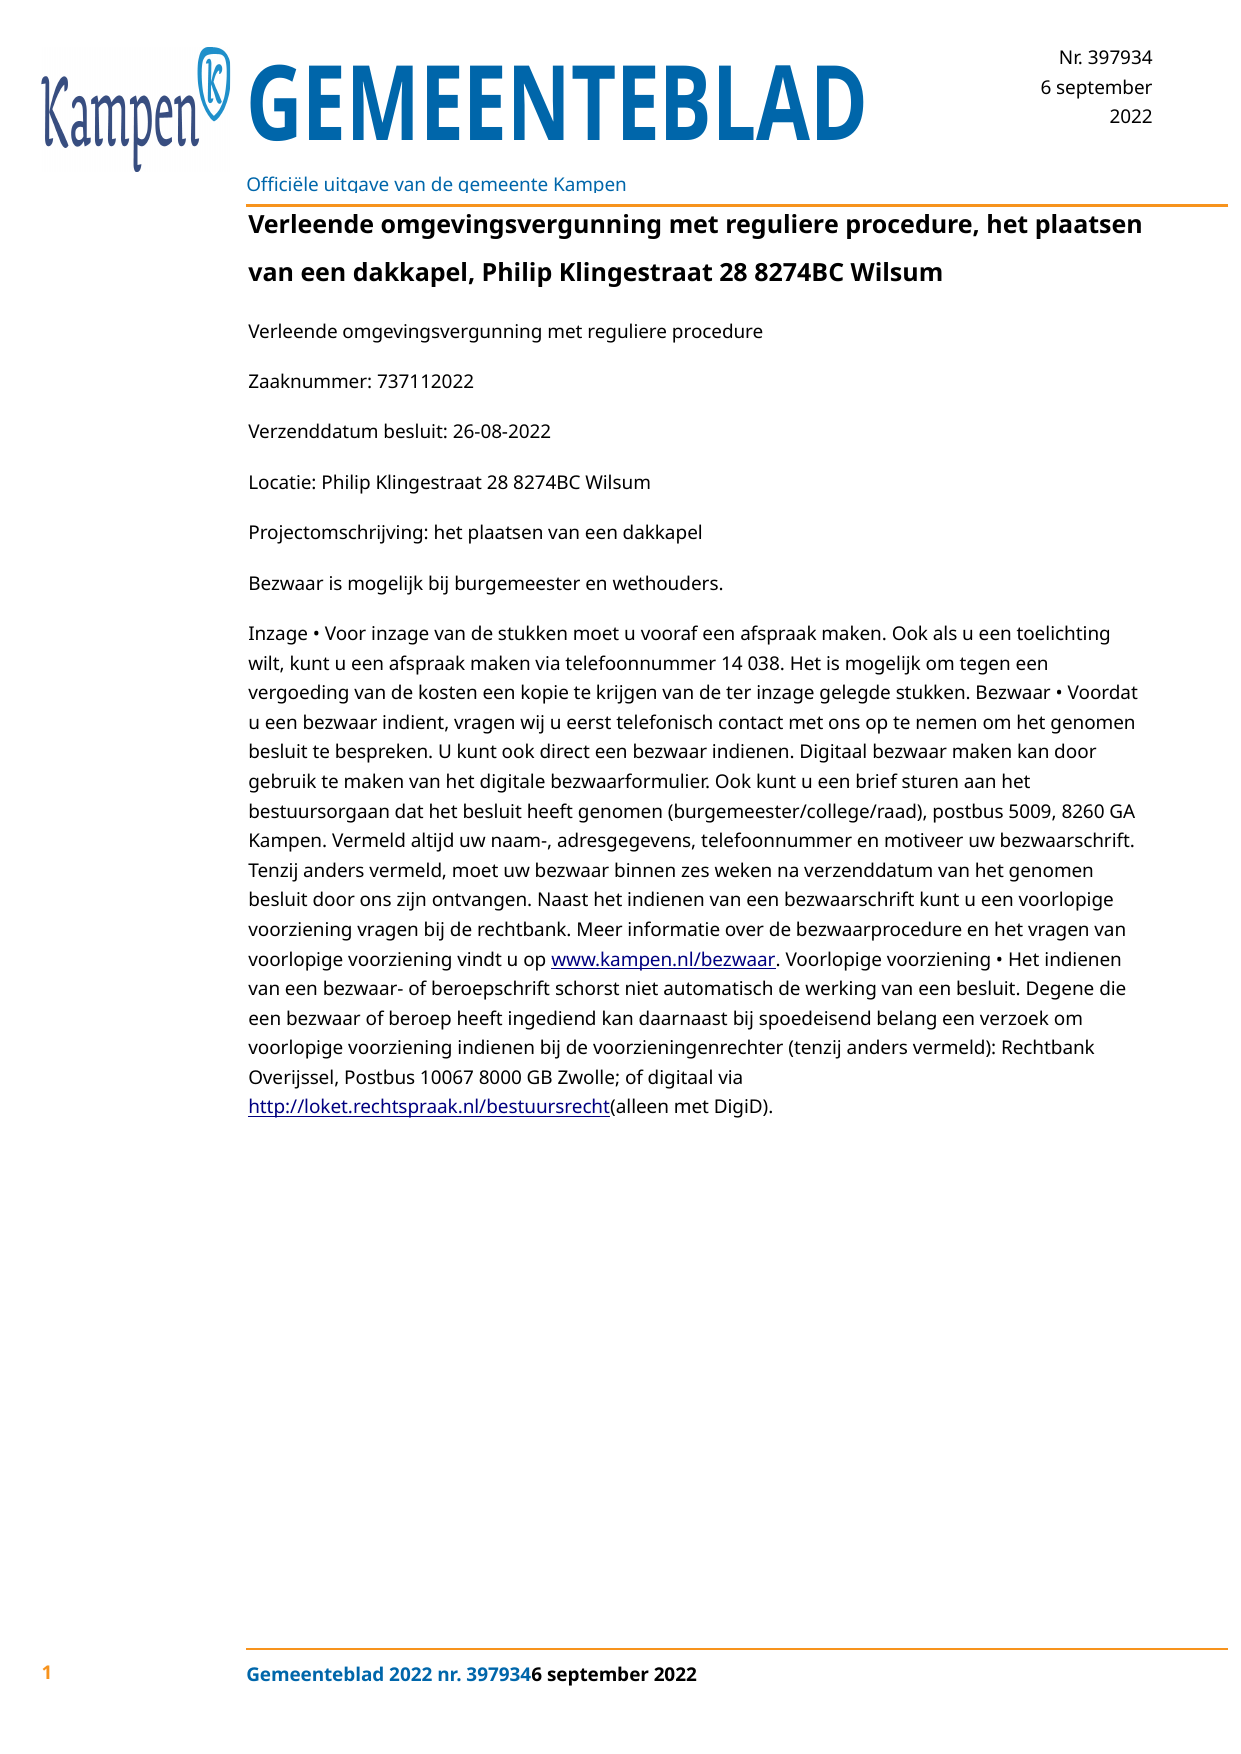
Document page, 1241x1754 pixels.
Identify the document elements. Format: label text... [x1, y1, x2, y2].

text Inzage • Voor inzage van de stukken moet u vooraf een afspraak maken. Ook als u een toelichting wilt, kunt u een afspraak maken via telefoonnummer 14 038. Het is mogelijk om tegen een vergoeding van de kosten een kopie te krijgen van de ter inzage gelegde stukken. Bezwaar • Voordat u een bezwaar indient, vragen wij u eerst telefonisch contact met ons op te nemen om het genomen besluit te bespreken. U kunt ook direct een bezwaar indienen. Digitaal bezwaar maken kan door gebruik te maken van het digitale bezwaarformulier. Ook kunt u een brief sturen aan het bestuursorgaan dat het besluit heeft genomen (burgemeester/college/raad), postbus 5009, 8260 GA Kampen. Vermeld altijd uw naam-, adresgegevens, telefoonnummer en motiveer uw bezwaarschrift. Tenzij anders vermeld, moet uw bezwaar binnen zes weken na verzenddatum van het genomen besluit door ons zijn ontvangen. Naast het indienen van een bezwaarschrift kunt u een voorlopige voorziening vragen bij de rechtbank. Meer informatie over de bezwaarprocedure en het vragen van voorlopige voorziening vindt u op www.kampen.nl/bezwaar. Voorlopige voorziening • Het indienen van een bezwaar- of beroepschrift schorst niet automatisch de werking van een besluit. Degene die een bezwaar of beroep heeft ingediend kan daarnaast bij spoedeisend belang een verzoek om voorlopige voorziening indienen bij de voorzieningenrechter (tenzij anders vermeld): Rechtbank Overijssel, Postbus 10067 8000 GB Zwolle; of digitaal via http://loket.rechtspraak.nl/bestuursrecht(alleen met DigiD). [248, 620, 1152, 1119]
text Zaaknummer: 737112022 [248, 368, 1152, 394]
picture [41, 47, 231, 172]
text Verleende omgevingsvergunning met reguliere procedure [248, 318, 1152, 344]
text Locatie: Philip Klingestraat 28 8274BC Wilsum [248, 469, 1152, 495]
text Bezwaar is mogelijk bij burgemeester en wethouders. [248, 570, 1152, 596]
text Projectomschrijving: het plaatsen van een dakkapel [248, 519, 1152, 545]
text Verzenddatum besluit: 26-08-2022 [248, 419, 1152, 444]
text Verleende omgevingsvergunning met reguliere procedure, het plaatsen van een dakkapel, Philip Klingestraat 28 8274BC Wilsum [248, 207, 1152, 288]
